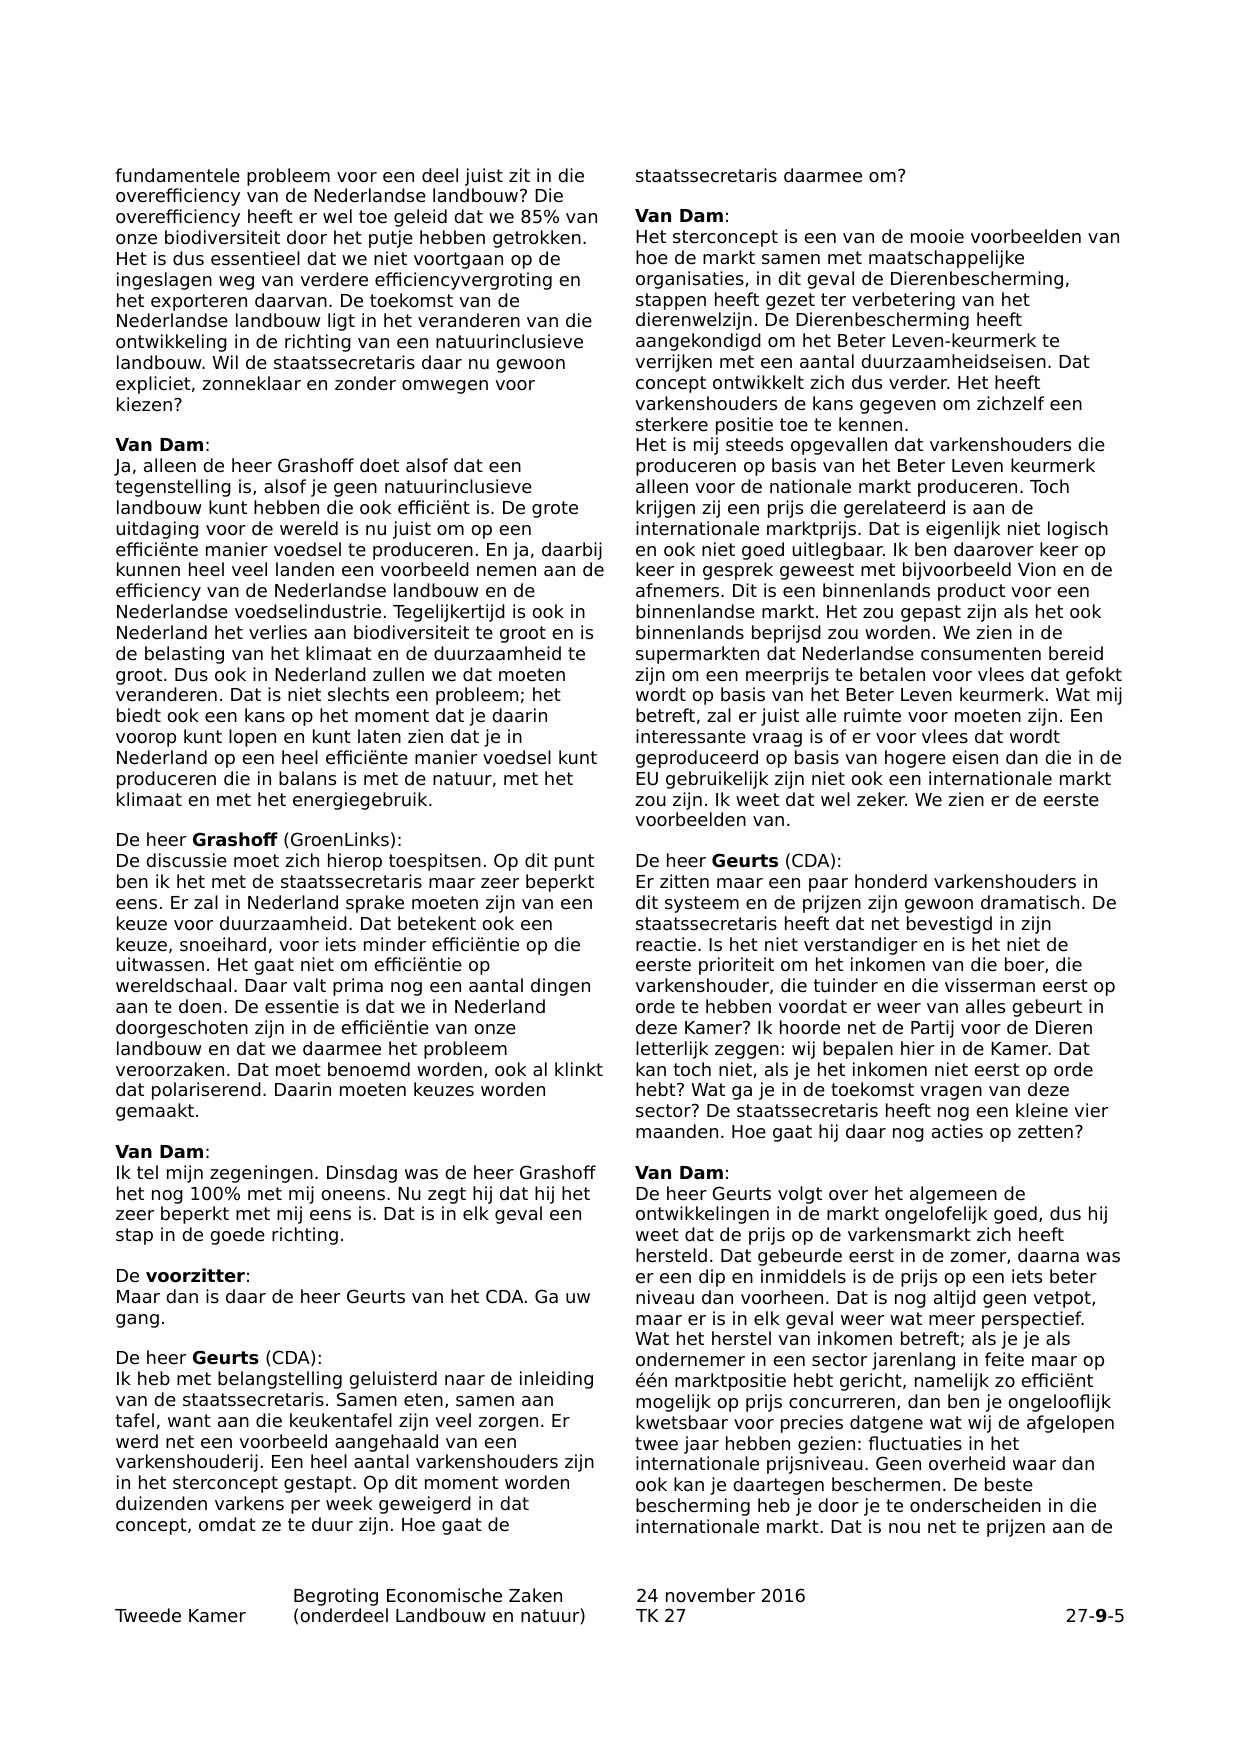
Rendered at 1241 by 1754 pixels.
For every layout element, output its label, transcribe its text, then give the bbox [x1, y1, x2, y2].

text Er zitten maar een paar honderd varkenshouders in dit systeem en de prijzen zijn gewoon dramatisch. De staatssecretaris heeft dat net bevestigd in zijn reactie. Is het niet verstandiger en is het niet de eerste prioriteit om het inkomen van die boer, die varkenshouder, die tuinder en die visserman eerst op orde te hebben voordat er weer van alles gebeurt in deze Kamer? Ik hoorde net de Partij voor de Dieren letterlijk zeggen: wij bepalen hier in de Kamer. Dat kan toch niet, als je het inkomen niet eerst op orde hebt? Wat ga je in de toekomst vragen van deze sector? De staatssecretaris heeft nog een kleine vier maanden. Hoe gaat hij daar nog acties op zetten? [635, 872, 1125, 1143]
text Ja, alleen de heer Grashoff doet alsof dat een tegenstelling is, alsof je geen natuurinclusieve landbouw kunt hebben die ook efficiënt is. De grote uitdaging voor de wereld is nu juist om op een efficiënte manier voedsel te produceren. En ja, daarbij kunnen heel veel landen een voorbeeld nemen aan de efficiency van de Nederlandse landbouw en de Nederlandse voedselindustrie. Tegelijkertijd is ook in Nederland het verlies aan biodiversiteit te groot en is de belasting van het klimaat en de duurzaamheid te groot. Dus ook in Nederland zullen we dat moeten veranderen. Dat is niet slechts een probleem; het biedt ook een kans op het moment dat je daarin voorop kunt lopen en kunt laten zien dat je in Nederland op een heel efficiënte manier voedsel kunt produceren die in balans is met de natuur, met het klimaat en met het energiegebruik. [115, 456, 605, 810]
text Van Dam: [115, 435, 605, 456]
text Van Dam: [635, 1163, 1125, 1183]
text Van Dam: [115, 1142, 605, 1162]
text De heer Grashoff (GroenLinks): [115, 830, 605, 851]
text fundamentele probleem voor een deel juist zit in die overefficiency van de Nederlandse landbouw? Die overefficiency heeft er wel toe geleid dat we 85% van onze biodiversiteit door het putje hebben getrokken. Het is dus essentieel dat we niet voortgaan op de ingeslagen weg van verdere efficiencyvergroting en het exporteren daarvan. De toekomst van de Nederlandse landbouw ligt in het veranderen van die ontwikkeling in de richting van een natuurinclusieve landbouw. Wil de staatssecretaris daar nu gewoon expliciet, zonneklaar en zonder omwegen voor kiezen? [115, 165, 605, 415]
text Maar dan is daar de heer Geurts van het CDA. Ga uw gang. [115, 1287, 605, 1328]
text Het is mij steeds opgevallen dat varkenshouders die produceren op basis van het Beter Leven keurmerk alleen voor de nationale markt produceren. Toch krijgen zij een prijs die gerelateerd is aan de internationale marktprijs. Dat is eigenlijk niet logisch en ook niet goed uitlegbaar. Ik ben daarover keer op keer in gesprek geweest met bijvoorbeeld Vion en de afnemers. Dit is een binnenlands product voor een binnenlandse markt. Het zou gepast zijn als het ook binnenlands beprijsd zou worden. We zien in de supermarkten dat Nederlandse consumenten bereid zijn om een meerprijs te betalen voor vlees dat gefokt wordt op basis van het Beter Leven keurmerk. Wat mij betreft, zal er juist alle ruimte voor moeten zijn. Een interessante vraag is of er voor vlees dat wordt geproduceerd op basis van hogere eisen dan die in de EU gebruikelijk zijn niet ook een internationale markt zou zijn. Ik weet dat wel zeker. We zien er de eerste voorbeelden van. [635, 435, 1125, 831]
text Het sterconcept is een van de mooie voorbeelden van hoe de markt samen met maatschappelijke organisaties, in dit geval de Dierenbescherming, stappen heeft gezet ter verbetering van het dierenwelzijn. De Dierenbescherming heeft aangekondigd om het Beter Leven-keurmerk te verrijken met een aantal duurzaamheidseisen. Dat concept ontwikkelt zich dus verder. Het heeft varkenshouders de kans gegeven om zichzelf een sterkere positie toe te kennen. [635, 227, 1125, 435]
text Ik heb met belangstelling geluisterd naar de inleiding van de staatssecretaris. Samen eten, samen aan tafel, want aan die keukentafel zijn veel zorgen. Er werd net een voorbeeld aangehaald van een varkenshouderij. Een heel aantal varkenshouders zijn in het sterconcept gestapt. Op dit moment worden duizenden varkens per week geweigerd in dat concept, omdat ze te duur zijn. Hoe gaat de [115, 1369, 605, 1536]
text De heer Geurts (CDA): [635, 851, 1125, 872]
text De heer Geurts volgt over het algemeen de ontwikkelingen in de markt ongelofelijk goed, dus hij weet dat de prijs op de varkensmarkt zich heeft hersteld. Dat gebeurde eerst in de zomer, daarna was er een dip en inmiddels is de prijs op een iets beter niveau dan voorheen. Dat is nog altijd geen vetpot, maar er is in elk geval weer wat meer perspectief. [635, 1183, 1125, 1329]
text De voorzitter: [115, 1266, 605, 1287]
text Ik tel mijn zegeningen. Dinsdag was de heer Grashoff het nog 100% met mij oneens. Nu zegt hij dat hij het zeer beperkt met mij eens is. Dat is in elk geval een stap in de goede richting. [115, 1162, 605, 1246]
text Van Dam: [635, 206, 1125, 227]
text De discussie moet zich hierop toespitsen. Op dit punt ben ik het met de staatssecretaris maar zeer beperkt eens. Er zal in Nederland sprake moeten zijn van een keuze voor duurzaamheid. Dat betekent ook een keuze, snoeihard, voor iets minder efficiëntie op die uitwassen. Het gaat niet om efficiëntie op wereldschaal. Daar valt prima nog een aantal dingen aan te doen. De essentie is dat we in Nederland doorgeschoten zijn in de efficiëntie van onze landbouw en dat we daarmee het probleem veroorzaken. Dat moet benoemd worden, ook al klinkt dat polariserend. Daarin moeten keuzes worden gemaakt. [115, 851, 605, 1122]
text De heer Geurts (CDA): [115, 1348, 605, 1369]
text staatssecretaris daarmee om? [635, 165, 1125, 186]
text Wat het herstel van inkomen betreft; als je je als ondernemer in een sector jarenlang in feite maar op één marktpositie hebt gericht, namelijk zo efficiënt mogelijk op prijs concurreren, dan ben je ongelooflijk kwetsbaar voor precies datgene wat wij de afgelopen twee jaar hebben gezien: fluctuaties in het internationale prijsniveau. Geen overheid waar dan ook kan je daartegen beschermen. De beste bescherming heb je door je te onderscheiden in die internationale markt. Dat is nou net te prijzen aan de [635, 1329, 1125, 1537]
